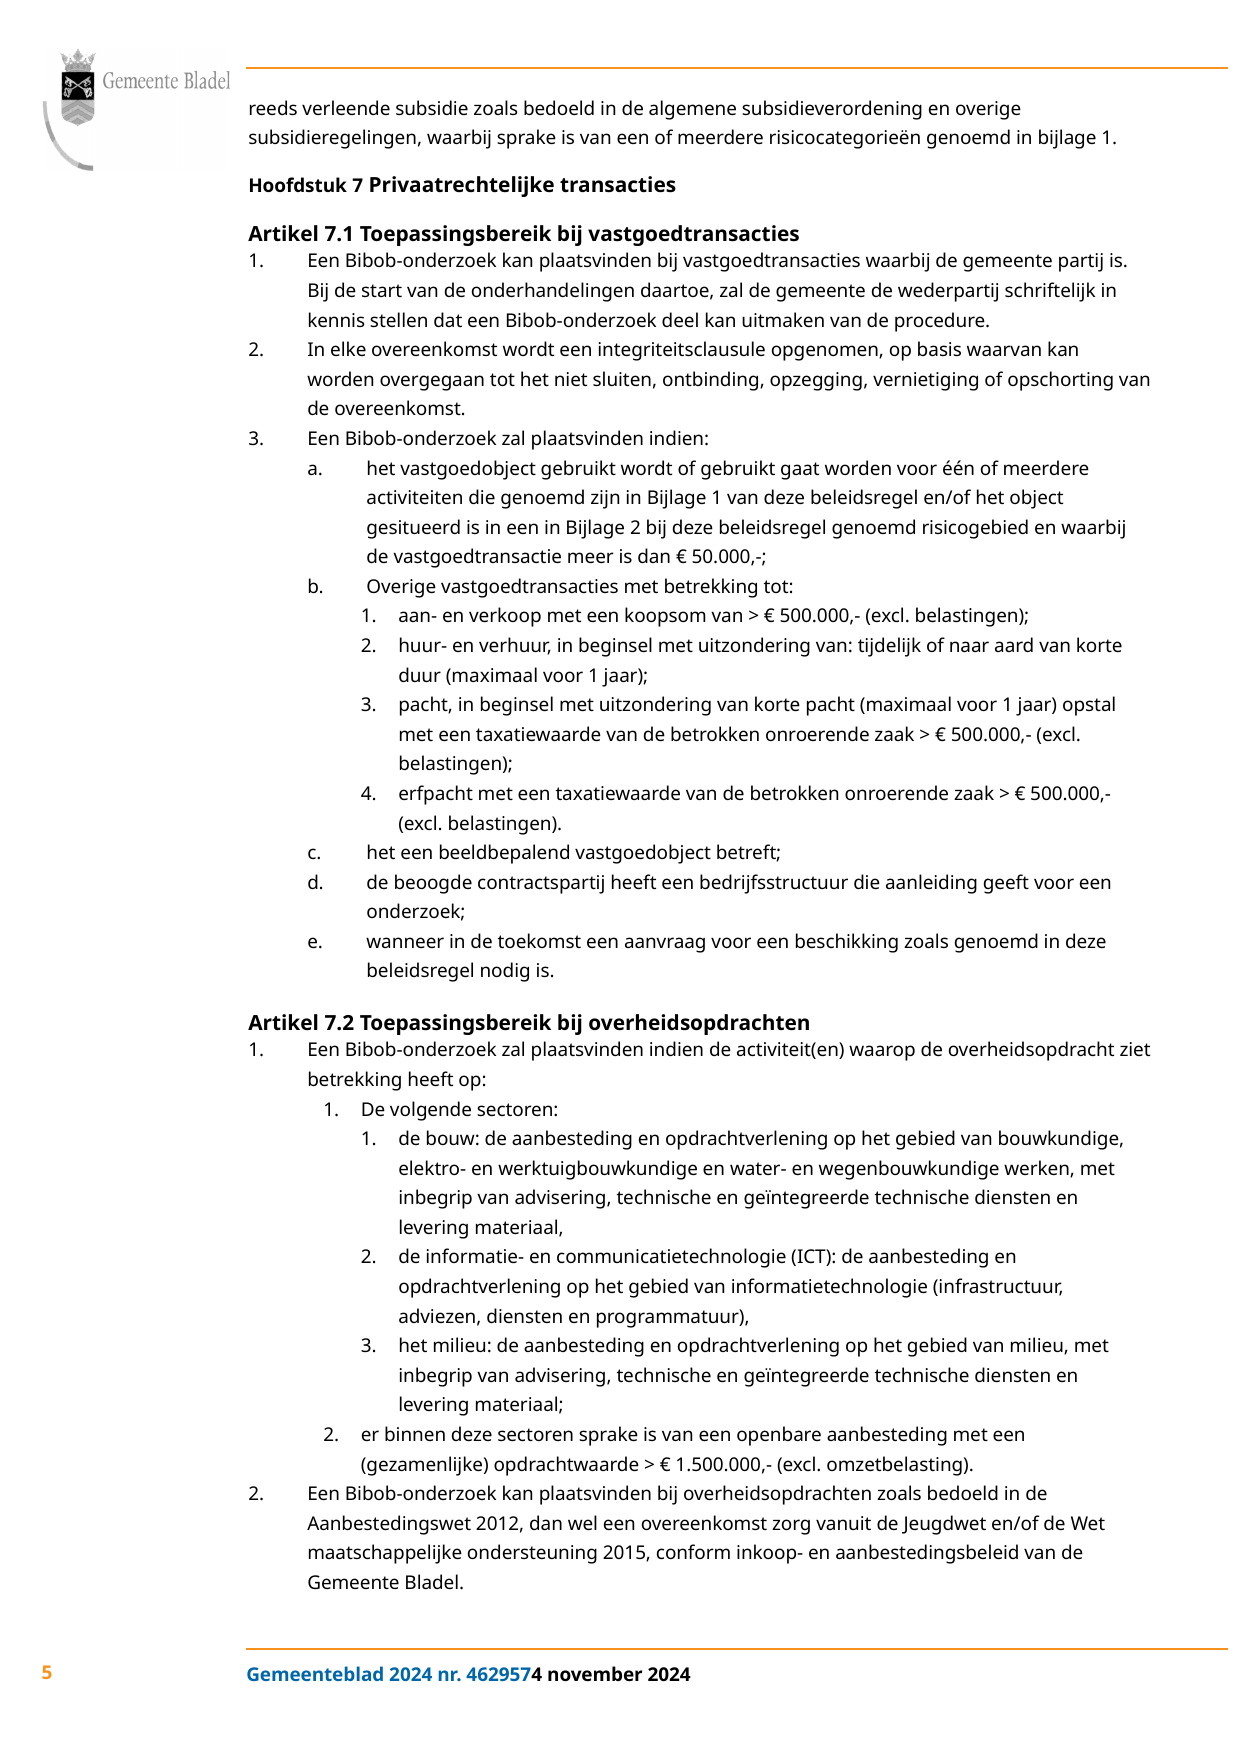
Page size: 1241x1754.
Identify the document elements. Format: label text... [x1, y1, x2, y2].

list De volgende sectoren: [323, 1096, 1152, 1121]
list het een beeldbepalend vastgoedobject betreft; [307, 839, 1152, 865]
picture [41, 47, 231, 172]
list Overige vastgoedtransacties met betrekking tot: [307, 573, 1152, 599]
list er binnen deze sectoren sprake is van een openbare aanbesteding met een (gezamenlijke) opdrachtwaarde > € 1.500.000,- (excl. omzetbelasting). [323, 1421, 1152, 1476]
list het vastgoedobject gebruikt wordt of gebruikt gaat worden voor één of meerdere activiteiten die genoemd zijn in Bijlage 1 van deze beleidsregel en/of het object gesitueerd is in een in Bijlage 2 bij deze beleidsregel genoemd risicogebied en waarbij de vastgoedtransactie meer is dan € 50.000,-; [307, 455, 1152, 569]
list Een Bibob-onderzoek zal plaatsvinden indien de activiteit(en) waarop de overheidsopdracht ziet betrekking heeft op: [248, 1037, 1152, 1092]
list pacht, in beginsel met uitzondering van korte pacht (maximaal voor 1 jaar) opstal met een taxatiewaarde van de betrokken onroerende zaak > € 500.000,- (excl. belastingen); [361, 691, 1152, 776]
list huur- en verhuur, in beginsel met uitzondering van: tijdelijk of naar aard van korte duur (maximaal voor 1 jaar); [361, 632, 1152, 688]
list Een Bibob-onderzoek kan plaatsvinden bij overheidsopdrachten zoals bedoeld in de Aanbestedingswet 2012, dan wel een overeenkomst zorg vanuit de Jeugdwet en/of de Wet maatschappelijke ondersteuning 2015, conform inkoop- en aanbestedingsbeleid van de Gemeente Bladel. [248, 1480, 1152, 1595]
list de informatie- en communicatietechnologie (ICT): de aanbesteding en opdrachtverlening op het gebied van informatietechnologie (infrastructuur, adviezen, diensten en programmatuur), [361, 1244, 1152, 1328]
text Artikel 7.2 Toepassingsbereik bij overheidsopdrachten [248, 1008, 1152, 1037]
list Een Bibob-onderzoek kan plaatsvinden bij vastgoedtransacties waarbij de gemeente partij is. Bij de start van de onderhandelingen daartoe, zal de gemeente de wederpartij schriftelijk in kennis stellen dat een Bibob-onderzoek deel kan uitmaken van de procedure. [248, 248, 1152, 333]
list het milieu: de aanbesteding en opdrachtverlening op het gebied van milieu, met inbegrip van advisering, technische en geïntegreerde technische diensten en levering materiaal; [361, 1332, 1152, 1417]
list Een Bibob-onderzoek zal plaatsvinden indien: [248, 425, 1152, 451]
text Hoofdstuk 7 Privaatrechtelijke transacties [248, 170, 1152, 198]
list aan- en verkoop met een koopsom van > € 500.000,- (excl. belastingen); [361, 603, 1152, 628]
list de bouw: de aanbesteding en opdrachtverlening op het gebied van bouwkundige, elektro- en werktuigbouwkundige en water- en wegenbouwkundige werken, met inbegrip van advisering, technische en geïntegreerde technische diensten en levering materiaal, [361, 1125, 1152, 1240]
text reeds verleende subsidie zoals bedoeld in de algemene subsidieverordening en overige subsidieregelingen, waarbij sprake is van een of meerdere risicocategorieën genoemd in bijlage 1. [248, 95, 1152, 150]
list wanneer in de toekomst een aanvraag voor een beschikking zoals genoemd in deze beleidsregel nodig is. [307, 928, 1152, 983]
list erfpacht met een taxatiewaarde van de betrokken onroerende zaak > € 500.000,- (excl. belastingen). [361, 780, 1152, 836]
list de beoogde contractspartij heeft een bedrijfsstructuur die aanleiding geeft voor een onderzoek; [307, 869, 1152, 924]
list In elke overeenkomst wordt een integriteitsclausule opgenomen, op basis waarvan kan worden overgegaan tot het niet sluiten, ontbinding, opzegging, vernietiging of opschorting van de overeenkomst. [248, 336, 1152, 421]
text Artikel 7.1 Toepassingsbereik bij vastgoedtransacties [248, 219, 1152, 248]
